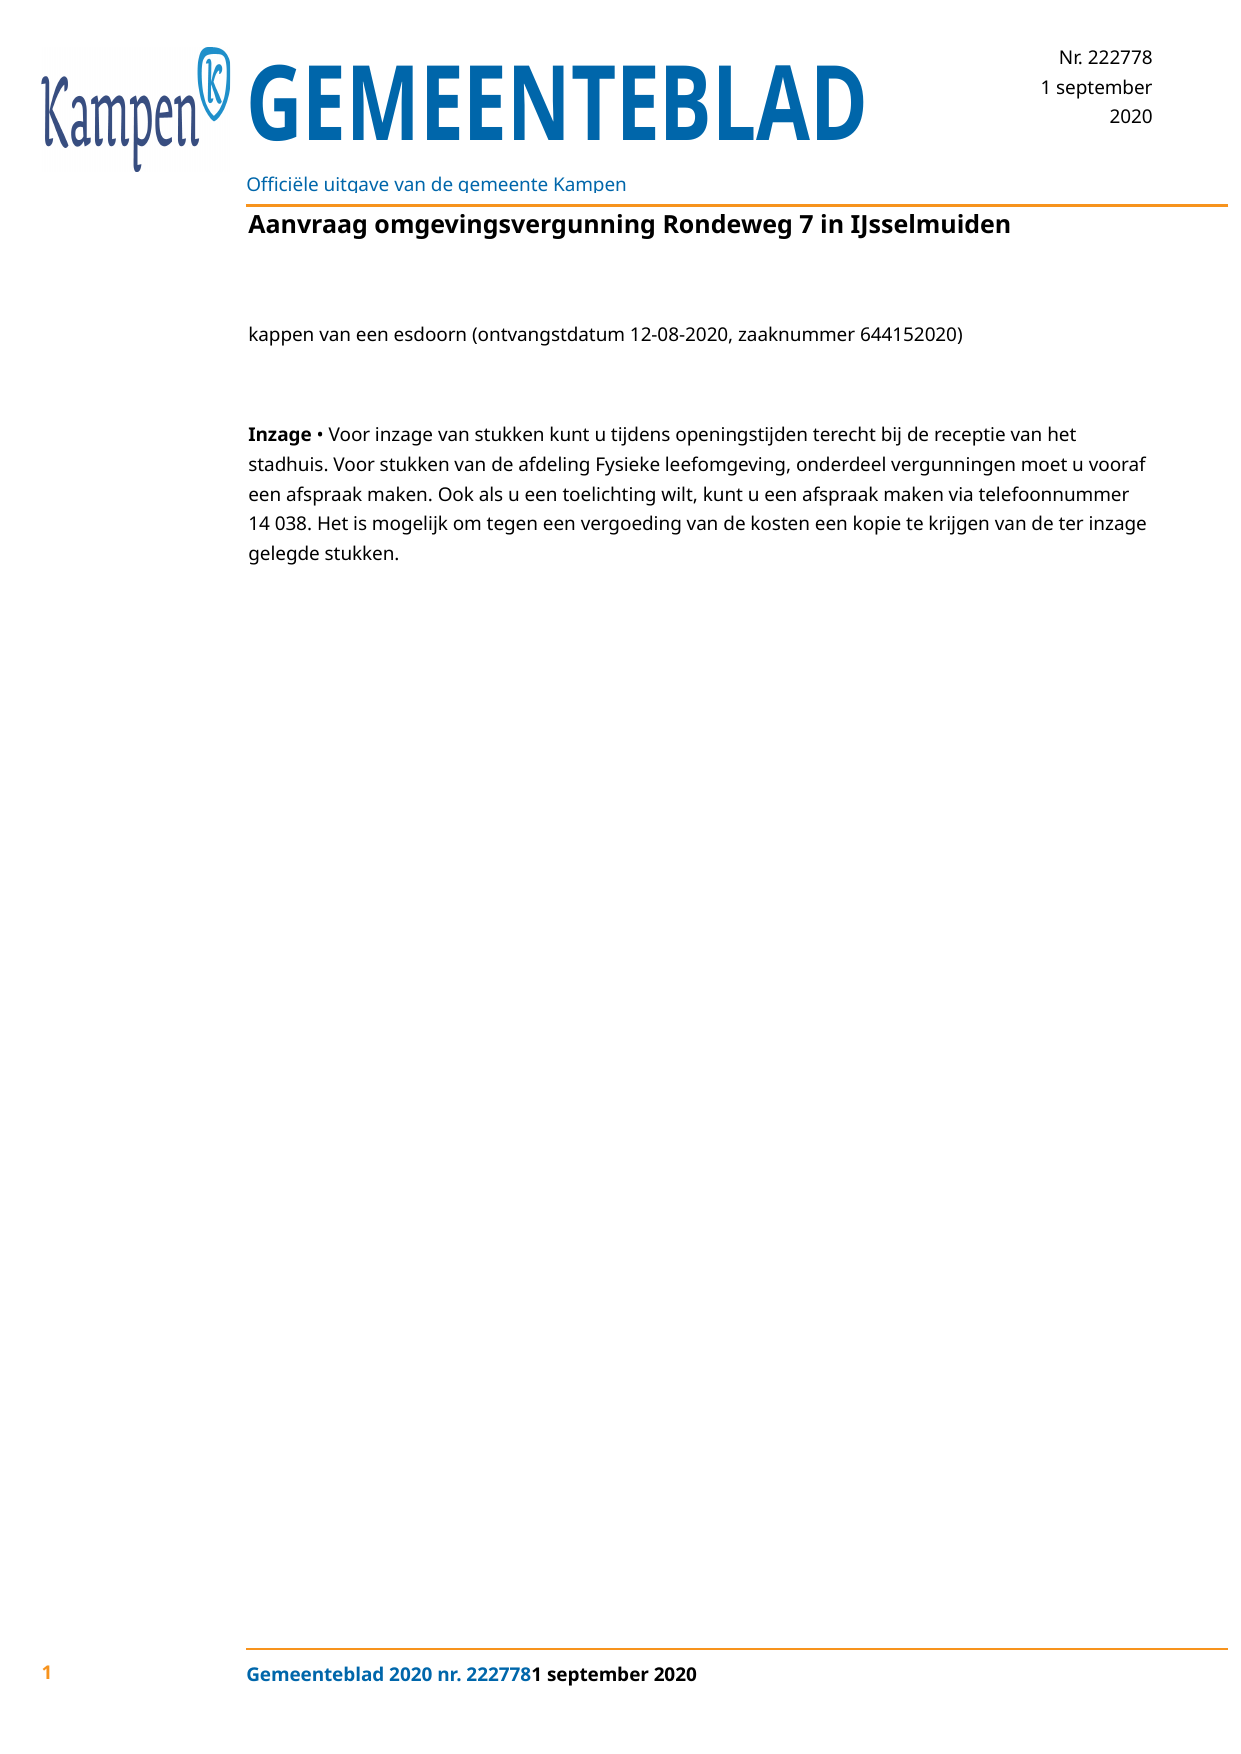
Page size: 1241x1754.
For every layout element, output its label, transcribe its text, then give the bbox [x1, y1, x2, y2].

text kappen van een esdoorn (ontvangstdatum 12-08-2020, zaaknummer 644152020) [248, 321, 1152, 346]
text Aanvraag omgevingsvergunning Rondeweg 7 in IJsselmuiden [248, 207, 1152, 241]
picture [41, 47, 231, 172]
text Inzage • Voor inzage van stukken kunt u tijdens openingstijden terecht bij de receptie van het stadhuis. Voor stukken van de afdeling Fysieke leefomgeving, onderdeel vergunningen moet u vooraf een afspraak maken. Ook als u een toelichting wilt, kunt u een afspraak maken via telefoonnummer 14 038. Het is mogelijk om tegen een vergoeding van de kosten een kopie te krijgen van de ter inzage gelegde stukken. [248, 422, 1152, 566]
